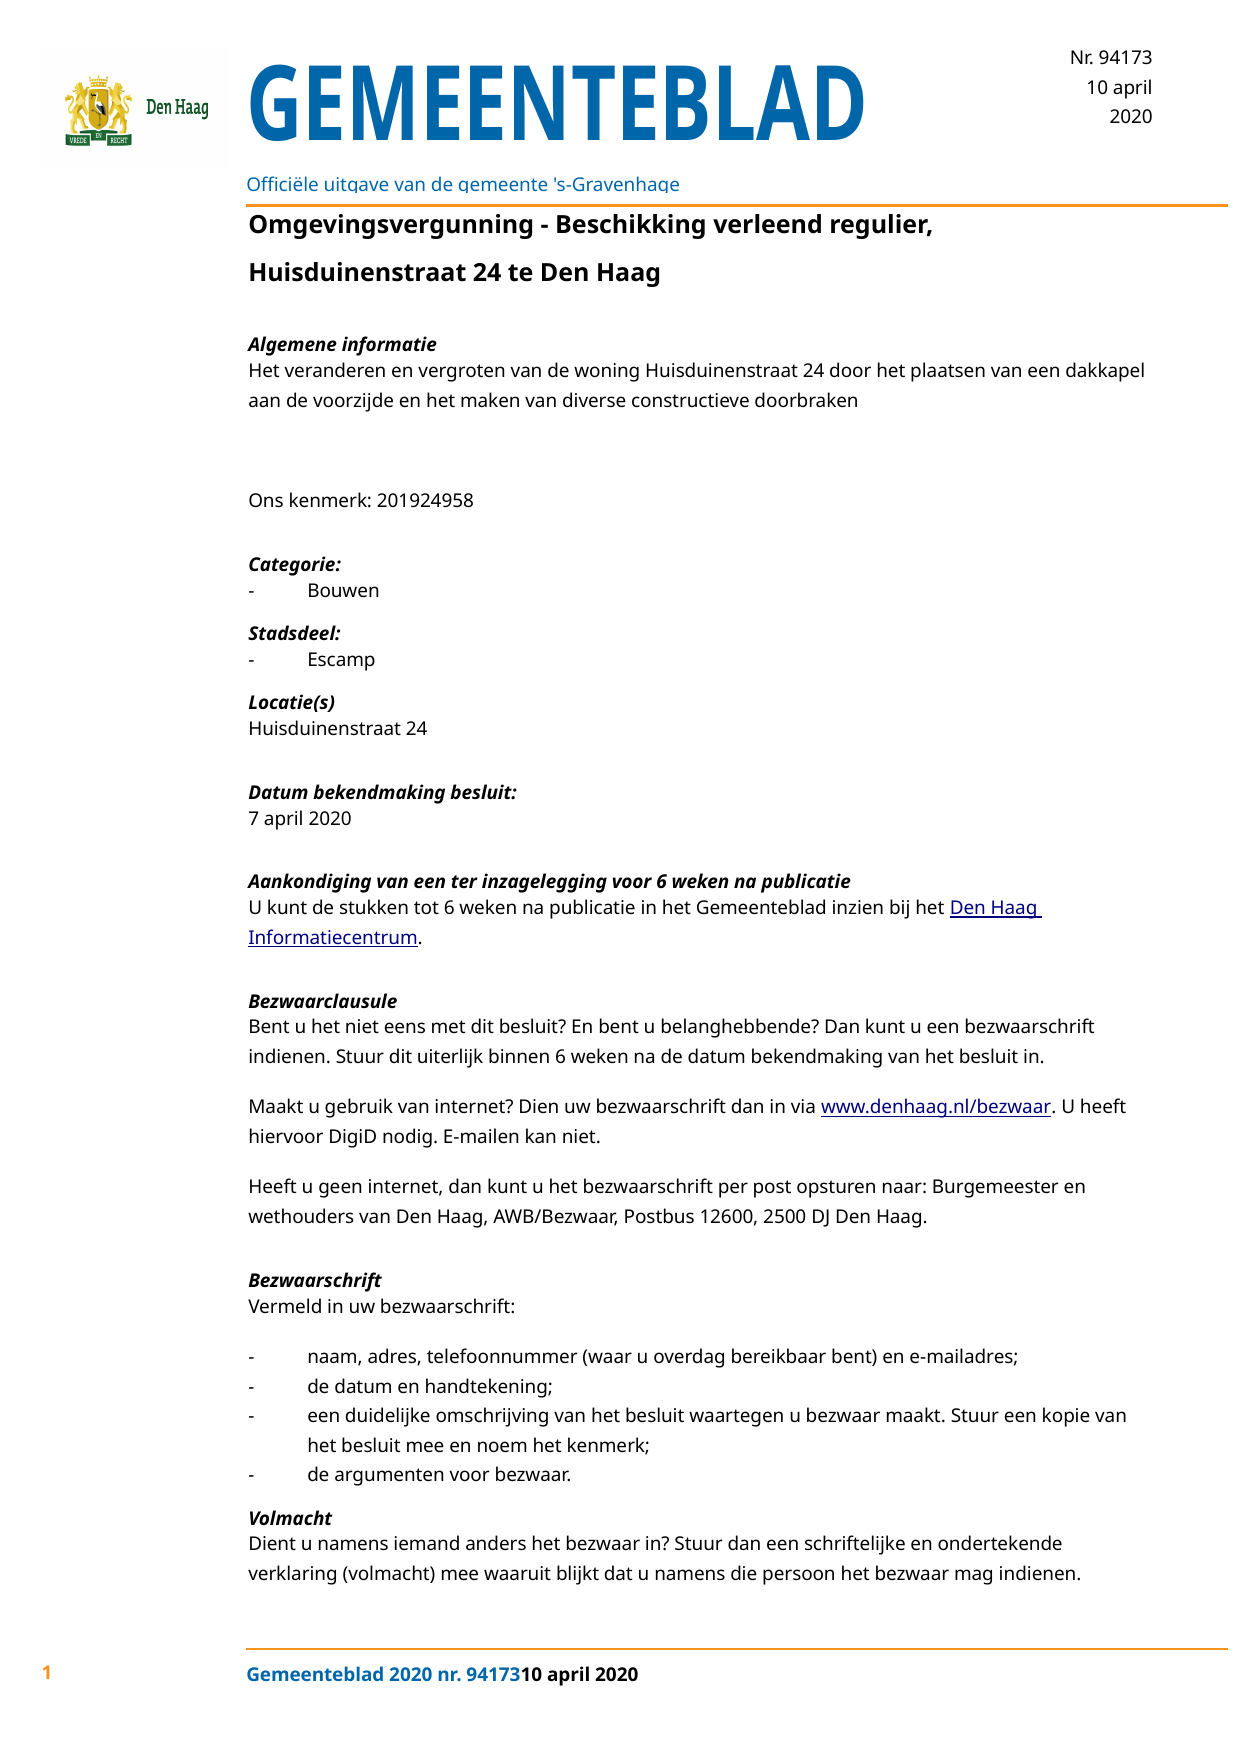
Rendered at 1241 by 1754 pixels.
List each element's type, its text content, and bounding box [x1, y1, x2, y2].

picture [41, 47, 231, 172]
text Bezwaarschrift [248, 1267, 1152, 1293]
text Volmacht [248, 1505, 1152, 1531]
list de datum en handtekening; [248, 1373, 1152, 1399]
text Vermeld in uw bezwaarschrift: [248, 1293, 1152, 1319]
list Escamp [248, 646, 1152, 672]
text Algemene informatie [248, 331, 1152, 357]
text Het veranderen en vergroten van de woning Huisduinenstraat 24 door het plaatsen van een dakkapel aan de voorzijde en het maken van diverse constructieve doorbraken [248, 357, 1152, 412]
list naam, adres, telefoonnummer (waar u overdag bereikbaar bent) en e-mailadres; [248, 1343, 1152, 1369]
text Omgevingsvergunning - Beschikking verleend regulier, Huisduinenstraat 24 te Den Haag [248, 207, 1152, 288]
text Aankondiging van een ter inzagelegging voor 6 weken na publicatie [248, 869, 1152, 894]
text Bezwaarclausule [248, 988, 1152, 1014]
text U kunt de stukken tot 6 weken na publicatie in het Gemeenteblad inzien bij het Den Haag Informatiecentrum. [248, 894, 1152, 950]
text Ons kenmerk: 201924958 [248, 488, 1152, 513]
text Dient u namens iemand anders het bezwaar in? Stuur dan een schriftelijke en ondertekende verklaring (volmacht) mee waaruit blijkt dat u namens die persoon het bezwaar mag indienen. [248, 1531, 1152, 1586]
text Locatie(s) [248, 689, 1152, 715]
text Categorie: [248, 552, 1152, 577]
text Datum bekendmaking besluit: [248, 779, 1152, 805]
text Stadsdeel: [248, 620, 1152, 646]
text Bent u het niet eens met dit besluit? En bent u belanghebbende? Dan kunt u een bezwaarschrift indienen. Stuur dit uiterlijk binnen 6 weken na de datum bekendmaking van het besluit in. [248, 1014, 1152, 1069]
text 7 april 2020 [248, 805, 1152, 830]
text Huisduinenstraat 24 [248, 715, 1152, 741]
list een duidelijke omschrijving van het besluit waartegen u bezwaar maakt. Stuur een kopie van het besluit mee en noem het kenmerk; [248, 1402, 1152, 1458]
text Heeft u geen internet, dan kunt u het bezwaarschrift per post opsturen naar: Burgemeester en wethouders van Den Haag, AWB/Bezwaar, Postbus 12600, 2500 DJ Den Haag. [248, 1174, 1152, 1229]
list de argumenten voor bezwaar. [248, 1462, 1152, 1487]
text Maakt u gebruik van internet? Dien uw bezwaarschrift dan in via www.denhaag.nl/bezwaar. U heeft hiervoor DigiD nodig. E-mailen kan niet. [248, 1094, 1152, 1149]
list Bouwen [248, 577, 1152, 603]
